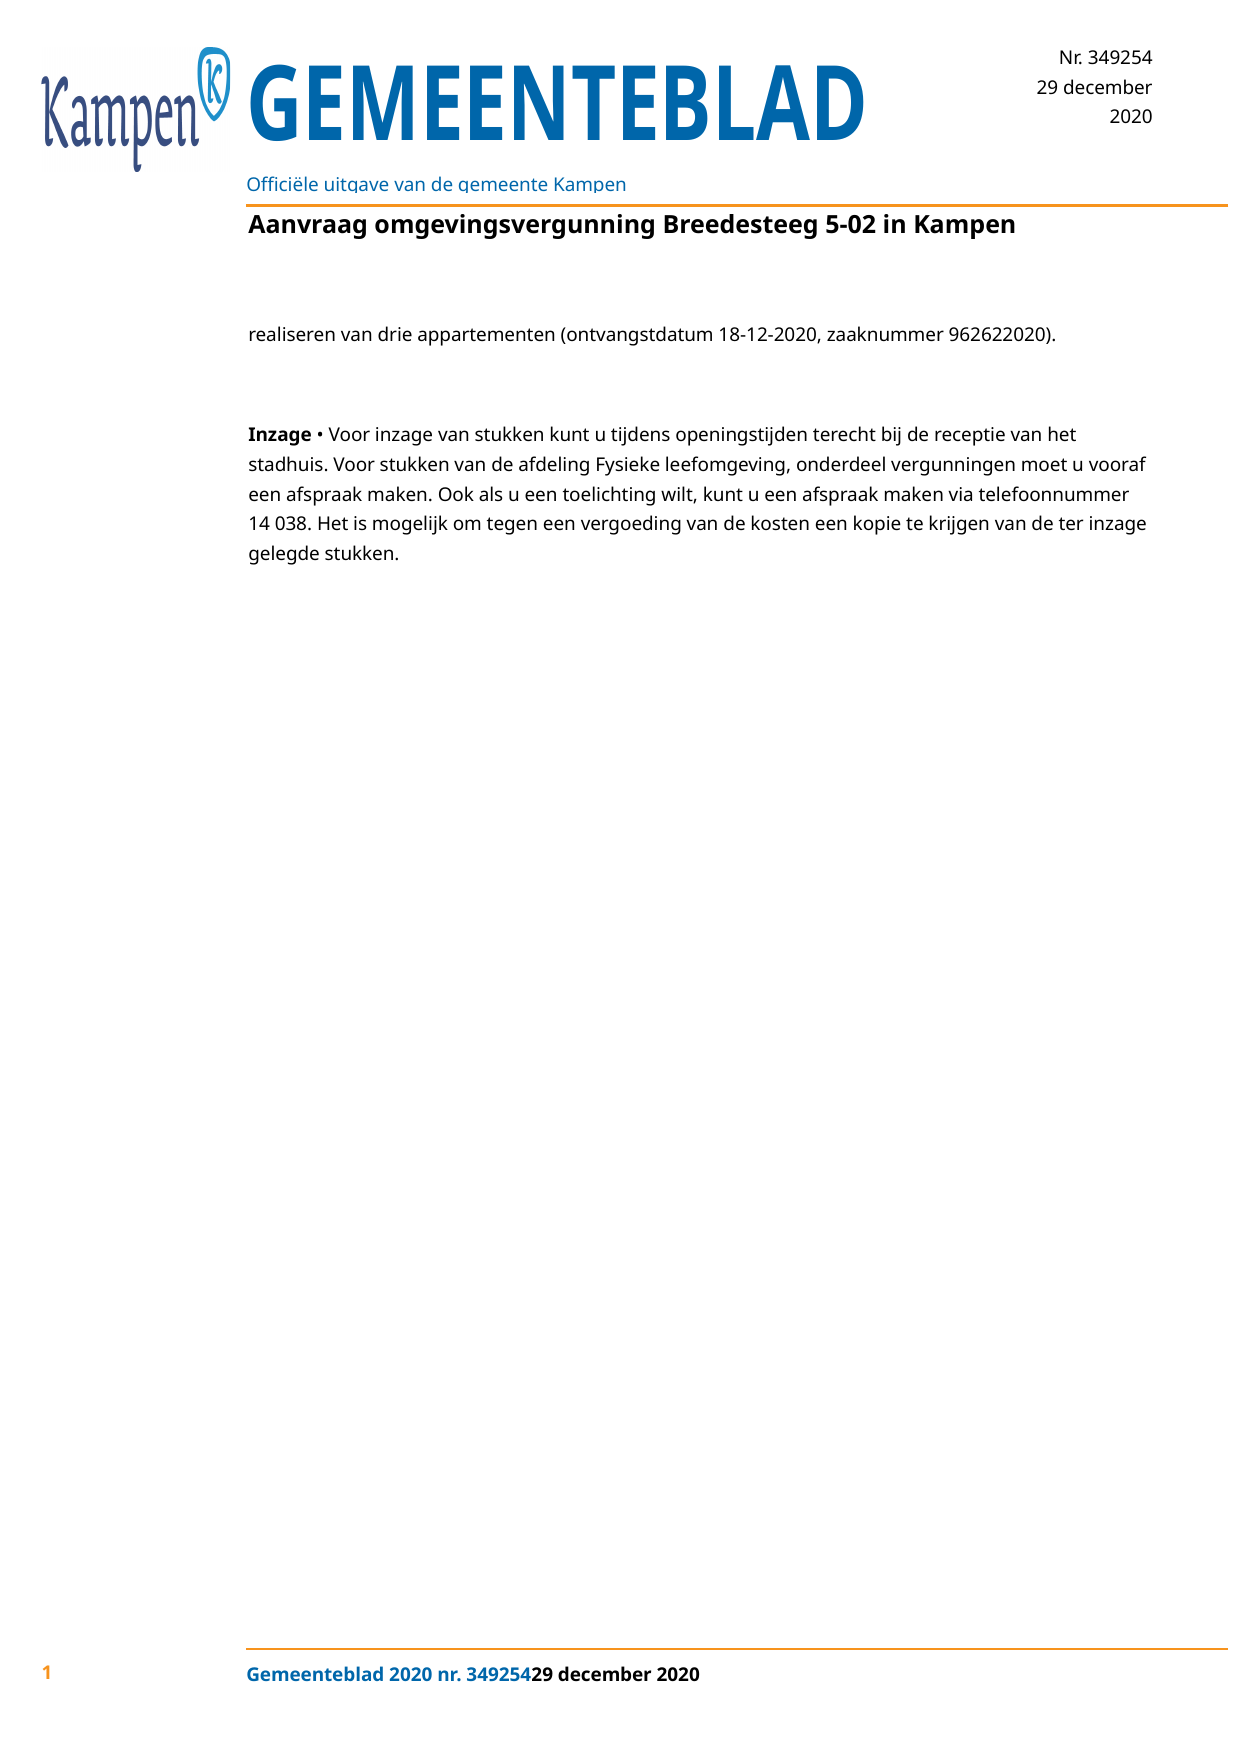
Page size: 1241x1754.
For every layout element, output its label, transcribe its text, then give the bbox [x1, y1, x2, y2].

text realiseren van drie appartementen (ontvangstdatum 18-12-2020, zaaknummer 962622020). [248, 321, 1152, 346]
text Inzage • Voor inzage van stukken kunt u tijdens openingstijden terecht bij de receptie van het stadhuis. Voor stukken van de afdeling Fysieke leefomgeving, onderdeel vergunningen moet u vooraf een afspraak maken. Ook als u een toelichting wilt, kunt u een afspraak maken via telefoonnummer 14 038. Het is mogelijk om tegen een vergoeding van de kosten een kopie te krijgen van de ter inzage gelegde stukken. [248, 422, 1152, 566]
picture [41, 47, 231, 172]
text Aanvraag omgevingsvergunning Breedesteeg 5-02 in Kampen [248, 207, 1152, 241]
